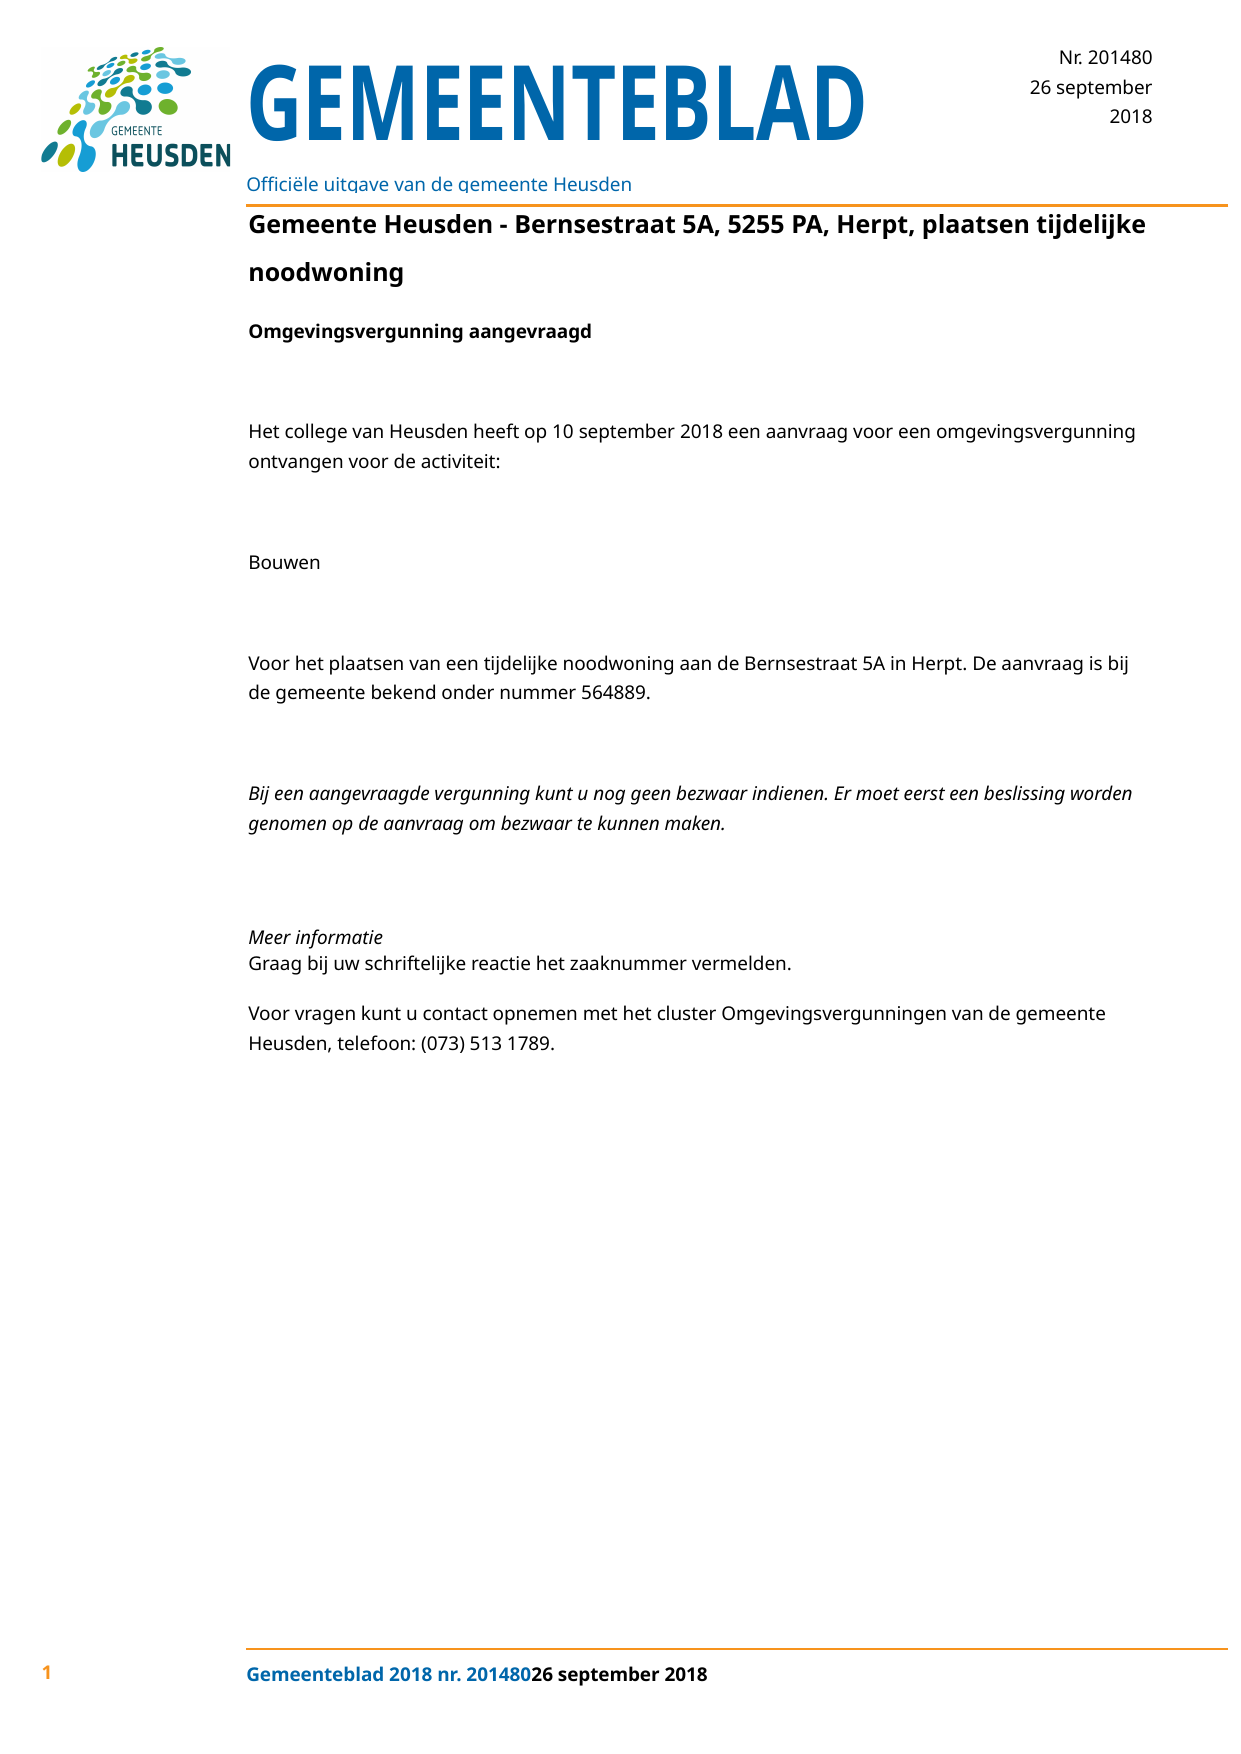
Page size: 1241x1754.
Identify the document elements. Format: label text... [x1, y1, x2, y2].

text Omgevingsvergunning aangevraagd [248, 318, 1152, 344]
text Bij een aangevraagde vergunning kunt u nog geen bezwaar indienen. Er moet eerst een beslissing worden genomen op de aanvraag om bezwaar te kunnen maken. [248, 780, 1152, 836]
text Bouwen [248, 549, 1152, 575]
text Voor het plaatsen van een tijdelijke noodwoning aan de Bernsestraat 5A in Herpt. De aanvraag is bij de gemeente bekend onder nummer 564889. [248, 650, 1152, 705]
text Graag bij uw schriftelijke reactie het zaaknummer vermelden. [248, 950, 1152, 976]
text Meer informatie [248, 924, 1152, 950]
text Gemeente Heusden - Bernsestraat 5A, 5255 PA, Herpt, plaatsen tijdelijke noodwoning [248, 207, 1152, 288]
text Het college van Heusden heeft op 10 september 2018 een aanvraag voor een omgevingsvergunning ontvangen voor de activiteit: [248, 419, 1152, 474]
text Voor vragen kunt u contact opnemen met het cluster Omgevingsvergunningen van de gemeente Heusden, telefoon: (073) 513 1789. [248, 1001, 1152, 1056]
picture [41, 47, 231, 172]
